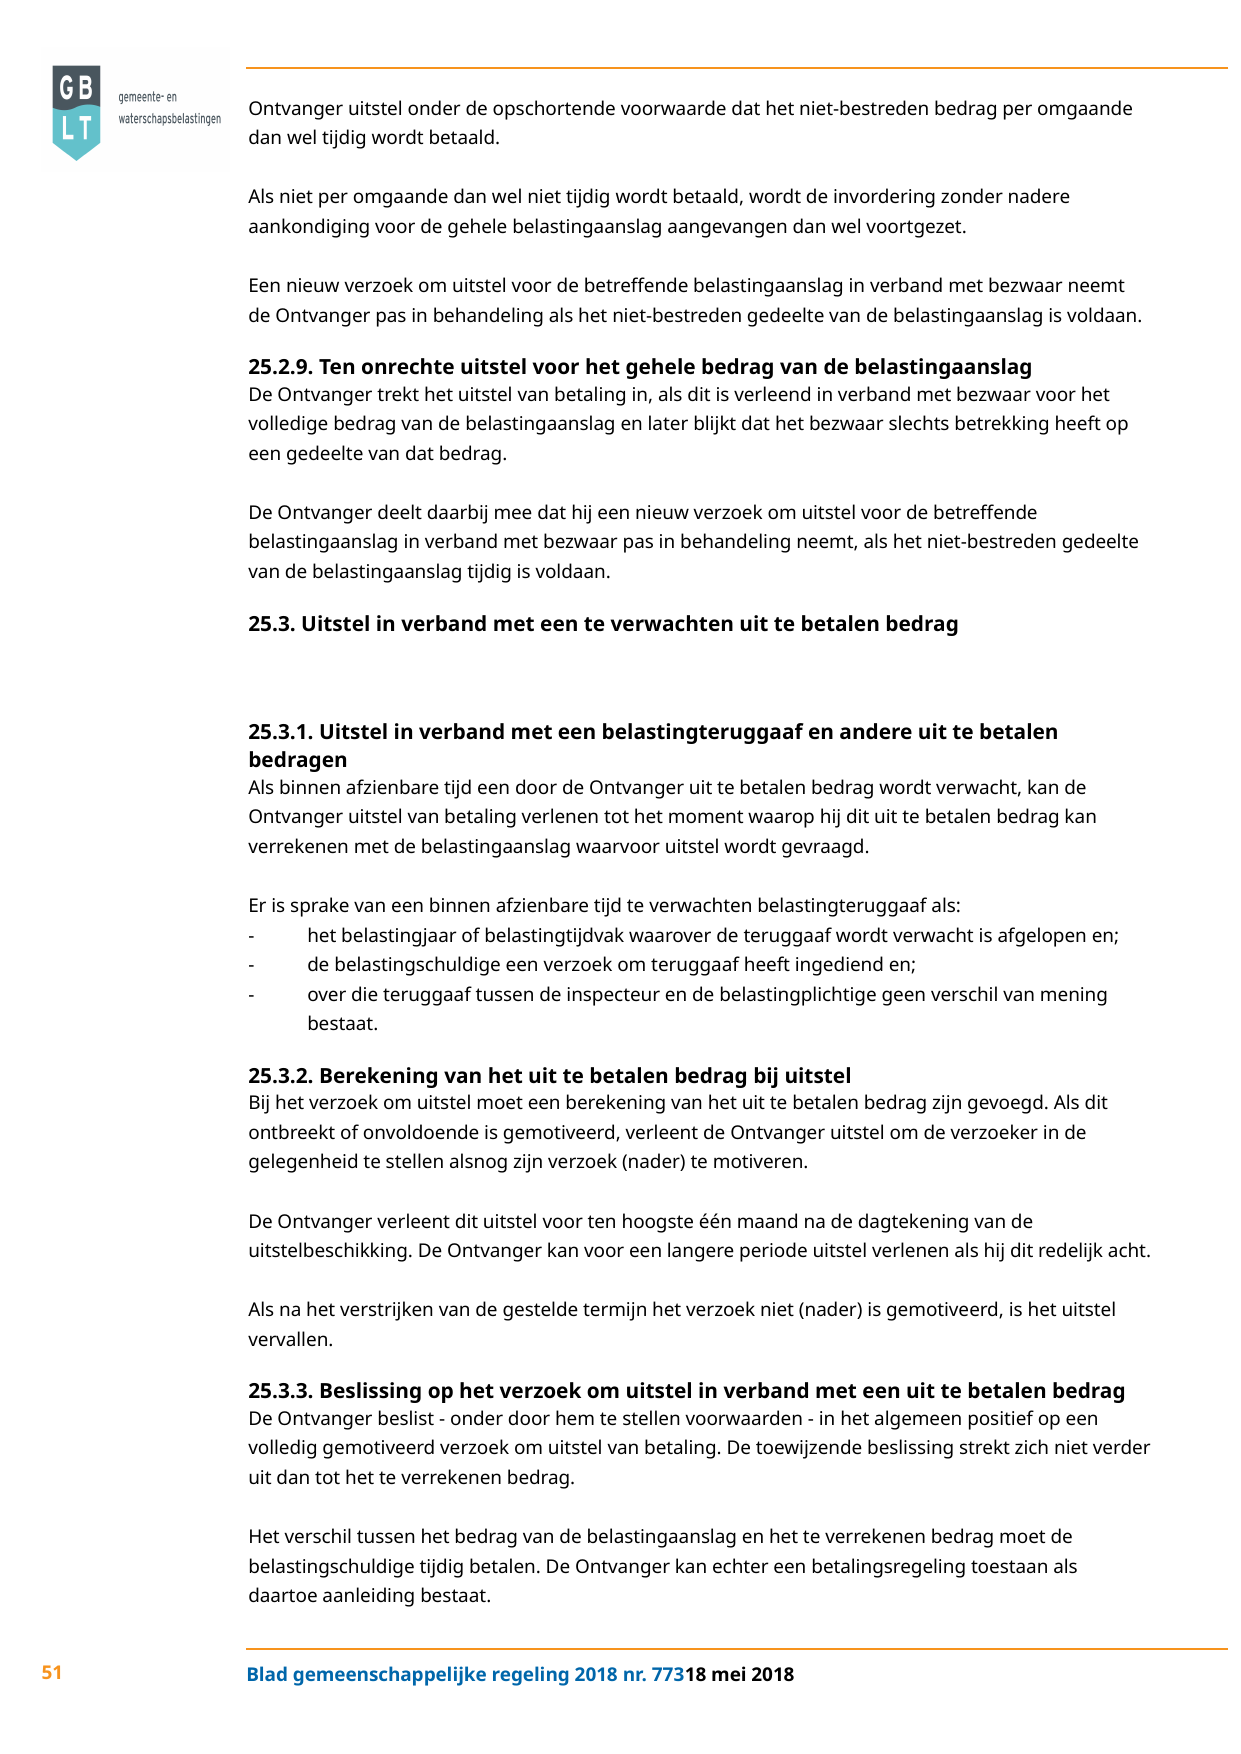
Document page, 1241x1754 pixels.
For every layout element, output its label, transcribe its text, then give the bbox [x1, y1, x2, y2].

text Er is sprake van een binnen afzienbare tijd te verwachten belastingteruggaaf als: [248, 892, 1152, 918]
text De Ontvanger verleent dit uitstel voor ten hoogste één maand na de dagtekening van de uitstelbeschikking. De Ontvanger kan voor een langere periode uitstel verlenen als hij dit redelijk acht. [248, 1208, 1152, 1263]
text 25.3.1. Uitstel in verband met een belastingteruggaaf en andere uit te betalen bedragen [248, 717, 1152, 774]
text 25.3.3. Beslissing op het verzoek om uitstel in verband met een uit te betalen bedrag [248, 1377, 1152, 1405]
text De Ontvanger beslist - onder door hem te stellen voorwaarden - in het algemeen positief op een volledig gemotiveerd verzoek om uitstel van betaling. De toewijzende beslissing strekt zich niet verder uit dan tot het te verrekenen bedrag. [248, 1405, 1152, 1490]
list het belastingjaar of belastingtijdvak waarover de teruggaaf wordt verwacht is afgelopen en; [248, 922, 1152, 948]
text Als niet per omgaande dan wel niet tijdig wordt betaald, wordt de invordering zonder nadere aankondiging voor de gehele belastingaanslag aangevangen dan wel voortgezet. [248, 183, 1152, 239]
text Bij het verzoek om uitstel moet een berekening van het uit te betalen bedrag zijn gevoegd. Als dit ontbreekt of onvoldoende is gemotiveerd, verleent de Ontvanger uitstel om de verzoeker in de gelegenheid te stellen alsnog zijn verzoek (nader) te motiveren. [248, 1089, 1152, 1174]
text 25.3.2. Berekening van het uit te betalen bedrag bij uitstel [248, 1061, 1152, 1089]
text Het verschil tussen het bedrag van de belastingaanslag en het te verrekenen bedrag moet de belastingschuldige tijdig betalen. De Ontvanger kan echter een betalingsregeling toestaan als daartoe aanleiding bestaat. [248, 1523, 1152, 1608]
text 25.2.9. Ten onrechte uitstel voor het gehele bedrag van de belastingaanslag [248, 352, 1152, 381]
text De Ontvanger trekt het uitstel van betaling in, als dit is verleend in verband met bezwaar voor het volledige bedrag van de belastingaanslag en later blijkt dat het bezwaar slechts betrekking heeft op een gedeelte van dat bedrag. [248, 381, 1152, 466]
text De Ontvanger deelt daarbij mee dat hij een nieuw verzoek om uitstel voor de betreffende belastingaanslag in verband met bezwaar pas in behandeling neemt, als het niet-bestreden gedeelte van de belastingaanslag tijdig is voldaan. [248, 499, 1152, 584]
list over die teruggaaf tussen de inspecteur en de belastingplichtige geen verschil van mening bestaat. [248, 981, 1152, 1036]
text Als binnen afzienbare tijd een door de Ontvanger uit te betalen bedrag wordt verwacht, kan de Ontvanger uitstel van betaling verlenen tot het moment waarop hij dit uit te betalen bedrag kan verrekenen met de belastingaanslag waarvoor uitstel wordt gevraagd. [248, 774, 1152, 859]
text Ontvanger uitstel onder de opschortende voorwaarde dat het niet-bestreden bedrag per omgaande dan wel tijdig wordt betaald. [248, 95, 1152, 150]
text Als na het verstrijken van de gestelde termijn het verzoek niet (nader) is gemotiveerd, is het uitstel vervallen. [248, 1297, 1152, 1352]
picture [41, 47, 231, 172]
text Een nieuw verzoek om uitstel voor de betreffende belastingaanslag in verband met bezwaar neemt de Ontvanger pas in behandeling als het niet-bestreden gedeelte van de belastingaanslag is voldaan. [248, 272, 1152, 328]
text 25.3. Uitstel in verband met een te verwachten uit te betalen bedrag [248, 609, 1152, 637]
list de belastingschuldige een verzoek om teruggaaf heeft ingediend en; [248, 951, 1152, 977]
